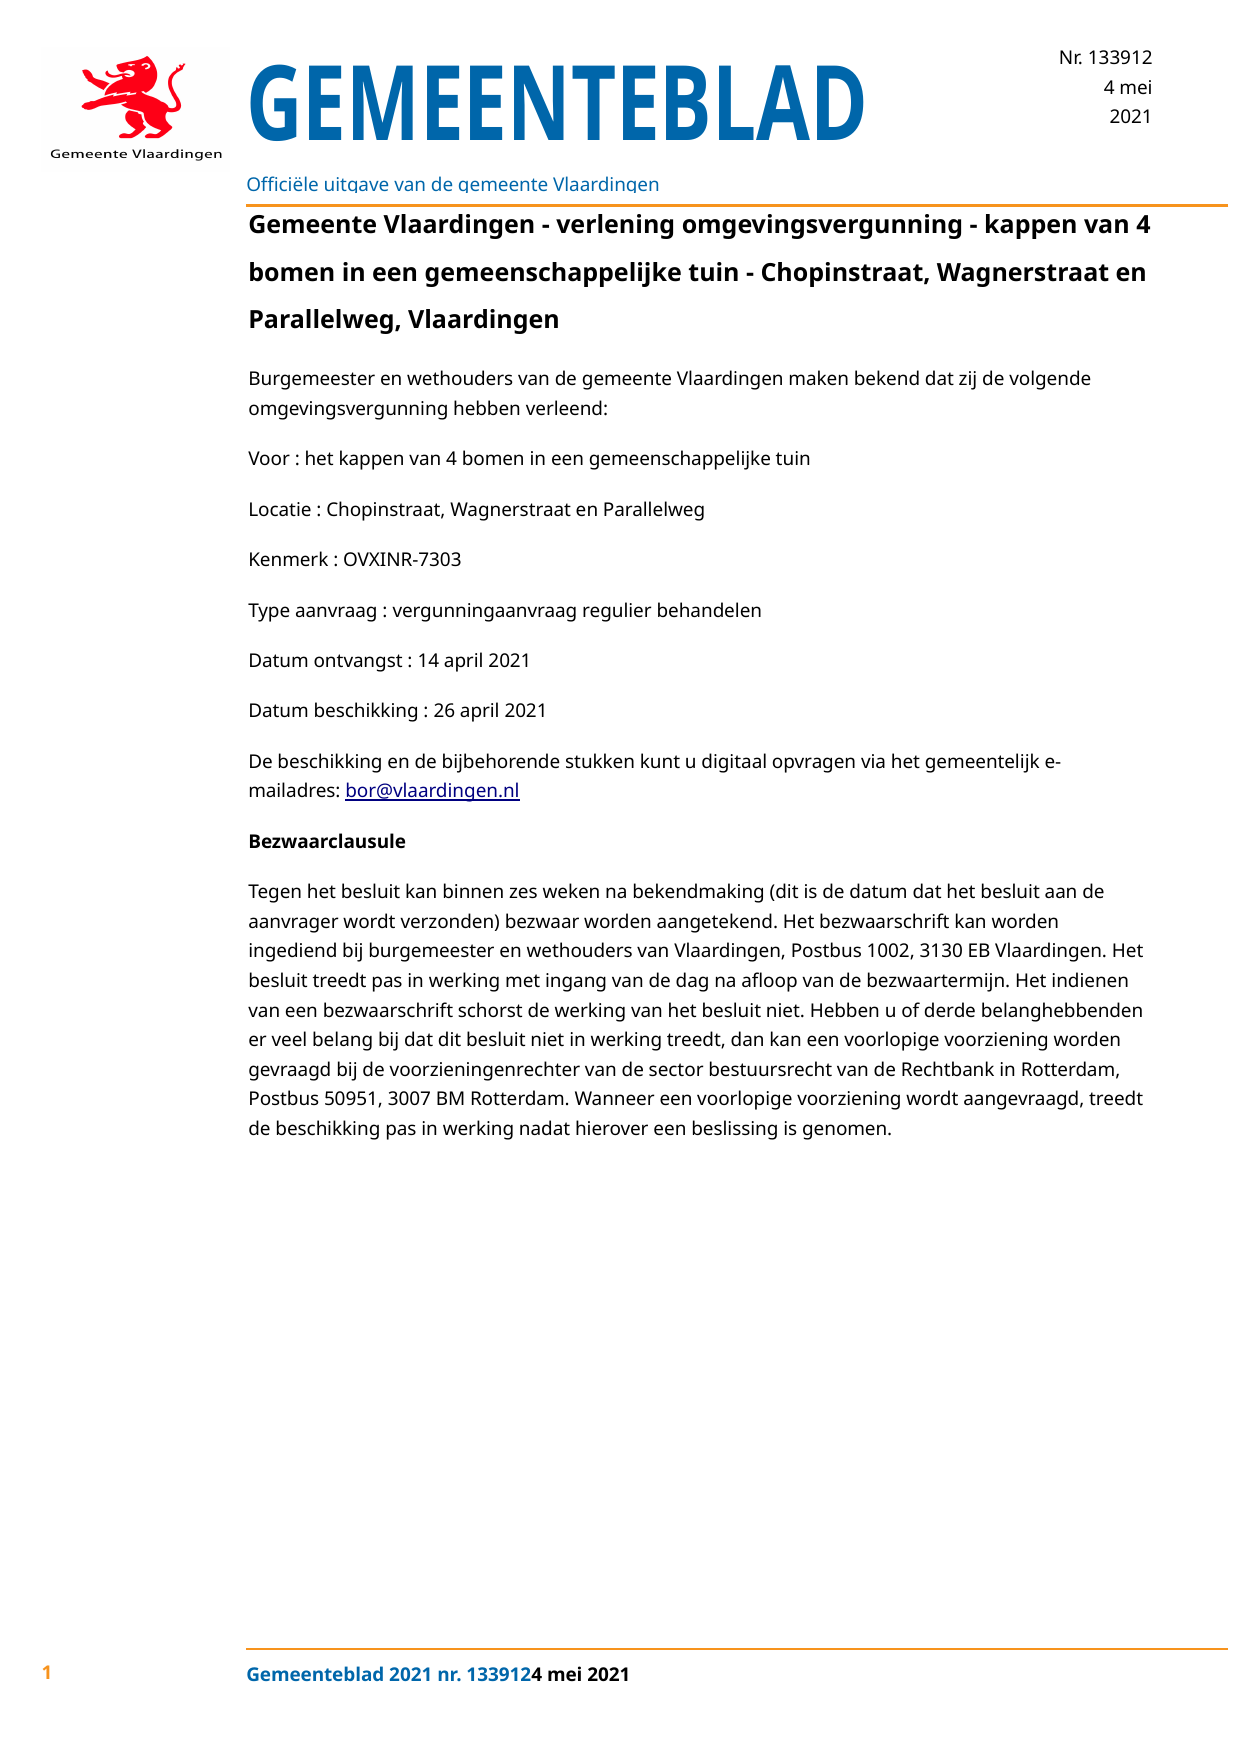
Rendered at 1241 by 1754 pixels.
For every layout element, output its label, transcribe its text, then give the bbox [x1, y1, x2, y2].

picture [41, 47, 231, 172]
text Tegen het besluit kan binnen zes weken na bekendmaking (dit is de datum dat het besluit aan de aanvrager wordt verzonden) bezwaar worden aangetekend. Het bezwaarschrift kan worden ingediend bij burgemeester en wethouders van Vlaardingen, Postbus 1002, 3130 EB Vlaardingen. Het besluit treedt pas in werking met ingang van de dag na afloop van de bezwaartermijn. Het indienen van een bezwaarschrift schorst de werking van het besluit niet. Hebben u of derde belanghebbenden er veel belang bij dat dit besluit niet in werking treedt, dan kan een voorlopige voorziening worden gevraagd bij de voorzieningenrechter van de sector bestuursrecht van de Rechtbank in Rotterdam, Postbus 50951, 3007 BM Rotterdam. Wanneer een voorlopige voorziening wordt aangevraagd, treedt de beschikking pas in werking nadat hierover een beslissing is genomen. [248, 878, 1152, 1141]
text Gemeente Vlaardingen - verlening omgevingsvergunning - kappen van 4 bomen in een gemeenschappelijke tuin - Chopinstraat, Wagnerstraat en Parallelweg, Vlaardingen [248, 207, 1152, 336]
text Datum ontvangst : 14 april 2021 [248, 647, 1152, 673]
text Locatie : Chopinstraat, Wagnerstraat en Parallelweg [248, 496, 1152, 522]
text Bezwaarclausule [248, 828, 1152, 854]
text Burgemeester en wethouders van de gemeente Vlaardingen maken bekend dat zij de volgende omgevingsvergunning hebben verleend: [248, 366, 1152, 421]
text Kenmerk : OVXINR-7303 [248, 546, 1152, 572]
text Voor : het kappen van 4 bomen in een gemeenschappelijke tuin [248, 446, 1152, 471]
text Datum beschikking : 26 april 2021 [248, 698, 1152, 723]
text Type aanvraag : vergunningaanvraag regulier behandelen [248, 597, 1152, 622]
text De beschikking en de bijbehorende stukken kunt u digitaal opvragen via het gemeentelijk e-mailadres: bor@vlaardingen.nl [248, 748, 1152, 803]
